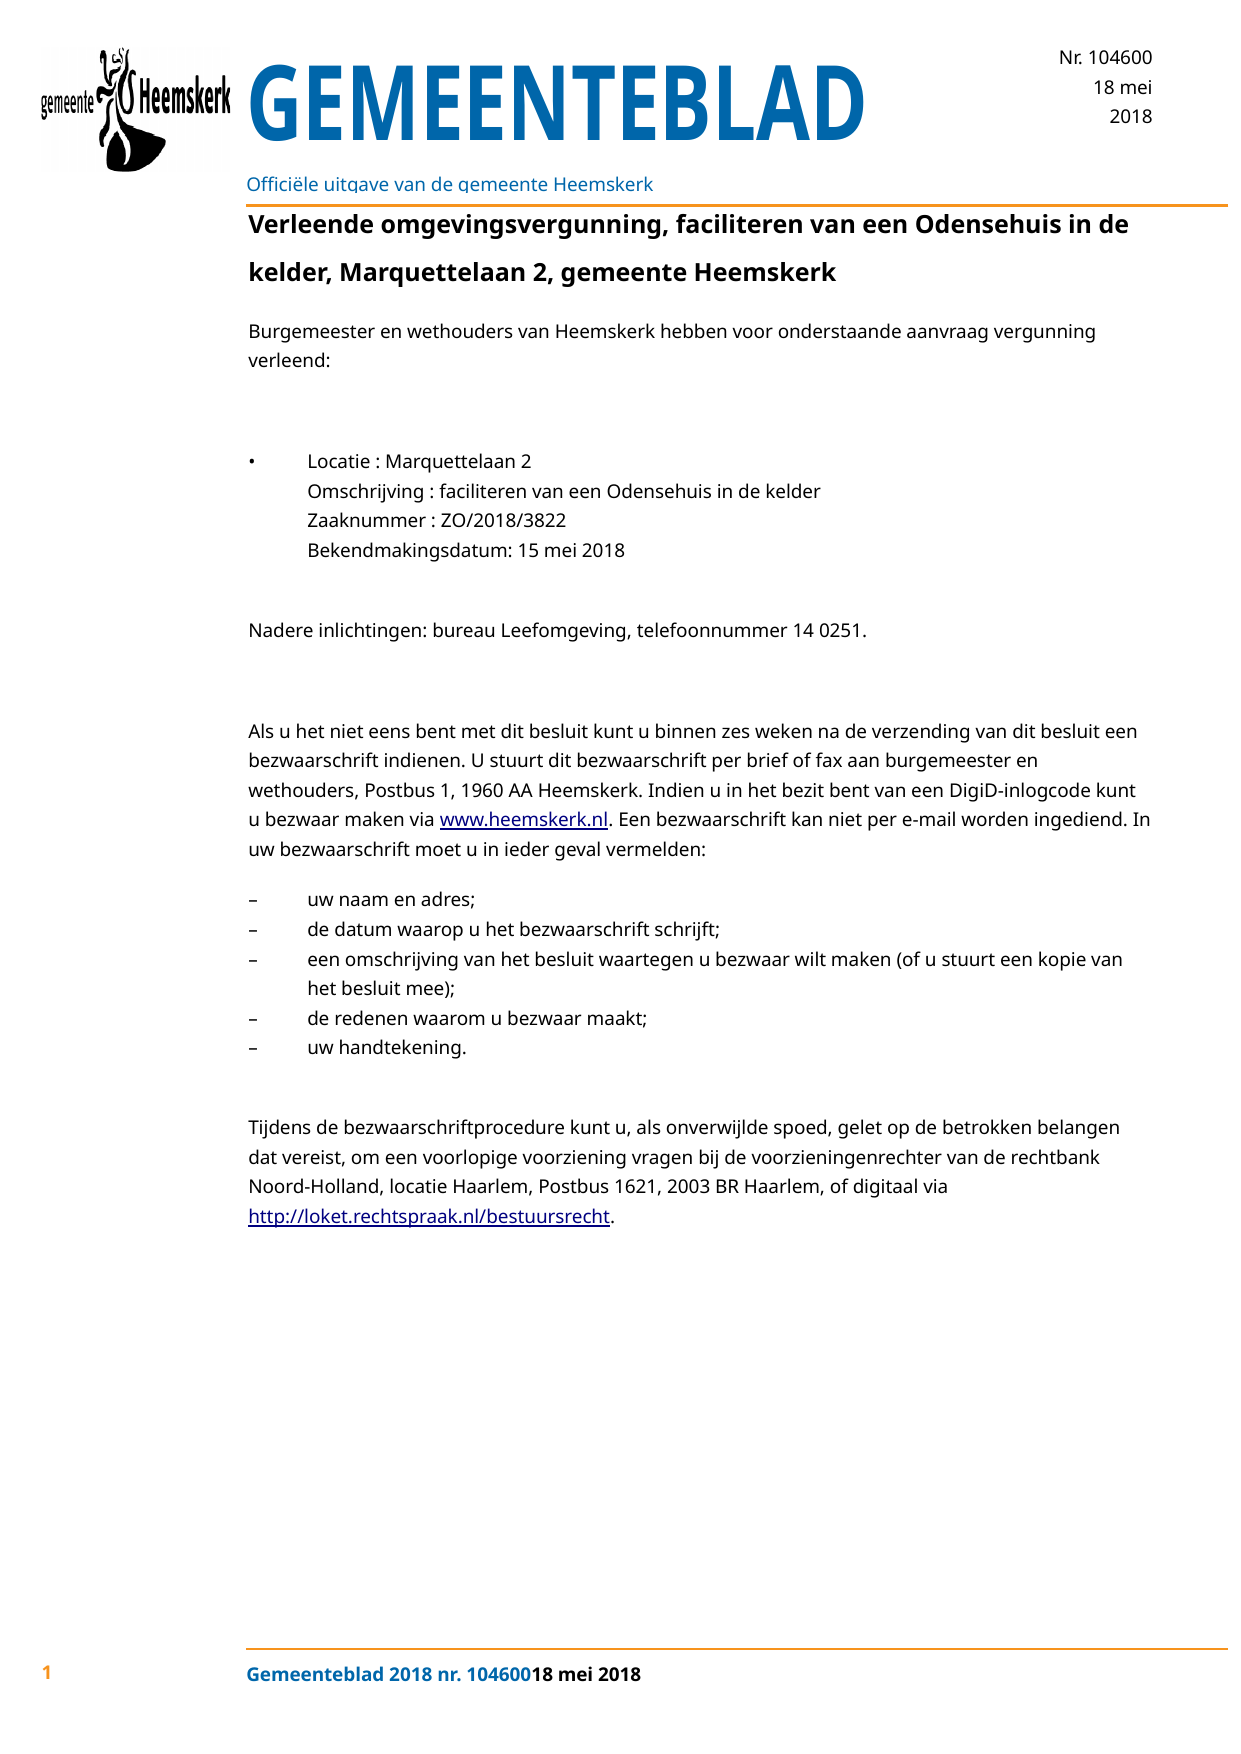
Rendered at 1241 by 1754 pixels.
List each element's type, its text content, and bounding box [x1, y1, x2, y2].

list de redenen waarom u bezwaar maakt; [248, 1005, 1152, 1031]
list Bekendmakingsdatum: 15 mei 2018 [248, 537, 1152, 563]
list Zaaknummer : ZO/2018/3822 [248, 507, 1152, 533]
list een omschrijving van het besluit waartegen u bezwaar wilt maken (of u stuurt een kopie van het besluit mee); [248, 946, 1152, 1001]
text Verleende omgevingsvergunning, faciliteren van een Odensehuis in de kelder, Marquettelaan 2, gemeente Heemskerk [248, 207, 1152, 288]
text Burgemeester en wethouders van Heemskerk hebben voor onderstaande aanvraag vergunning verleend: [248, 318, 1152, 373]
picture [41, 47, 231, 172]
text Tijdens de bezwaarschriftprocedure kunt u, als onverwijlde spoed, gelet op de betrokken belangen dat vereist, om een voorlopige voorziening vragen bij de voorzieningenrechter van de rechtbank Noord-Holland, locatie Haarlem, Postbus 1621, 2003 BR Haarlem, of digitaal via http://loket.rechtspraak.nl/bestuursrecht. [248, 1114, 1152, 1229]
text Als u het niet eens bent met dit besluit kunt u binnen zes weken na de verzending van dit besluit een bezwaarschrift indienen. U stuurt dit bezwaarschrift per brief of fax aan burgemeester en wethouders, Postbus 1, 1960 AA Heemskerk. Indien u in het bezit bent van een DigiD-inlogcode kunt u bezwaar maken via www.heemskerk.nl. Een bezwaarschrift kan niet per e-mail worden ingediend. In uw bezwaarschrift moet u in ieder geval vermelden: [248, 718, 1152, 862]
list Omschrijving : faciliteren van een Odensehuis in de kelder [248, 478, 1152, 504]
list uw naam en adres; [248, 887, 1152, 912]
list Locatie : Marquettelaan 2 [248, 448, 1152, 474]
text Nadere inlichtingen: bureau Leefomgeving, telefoonnummer 14 0251. [248, 617, 1152, 643]
list uw handtekening. [248, 1034, 1152, 1060]
list de datum waarop u het bezwaarschrift schrijft; [248, 916, 1152, 942]
